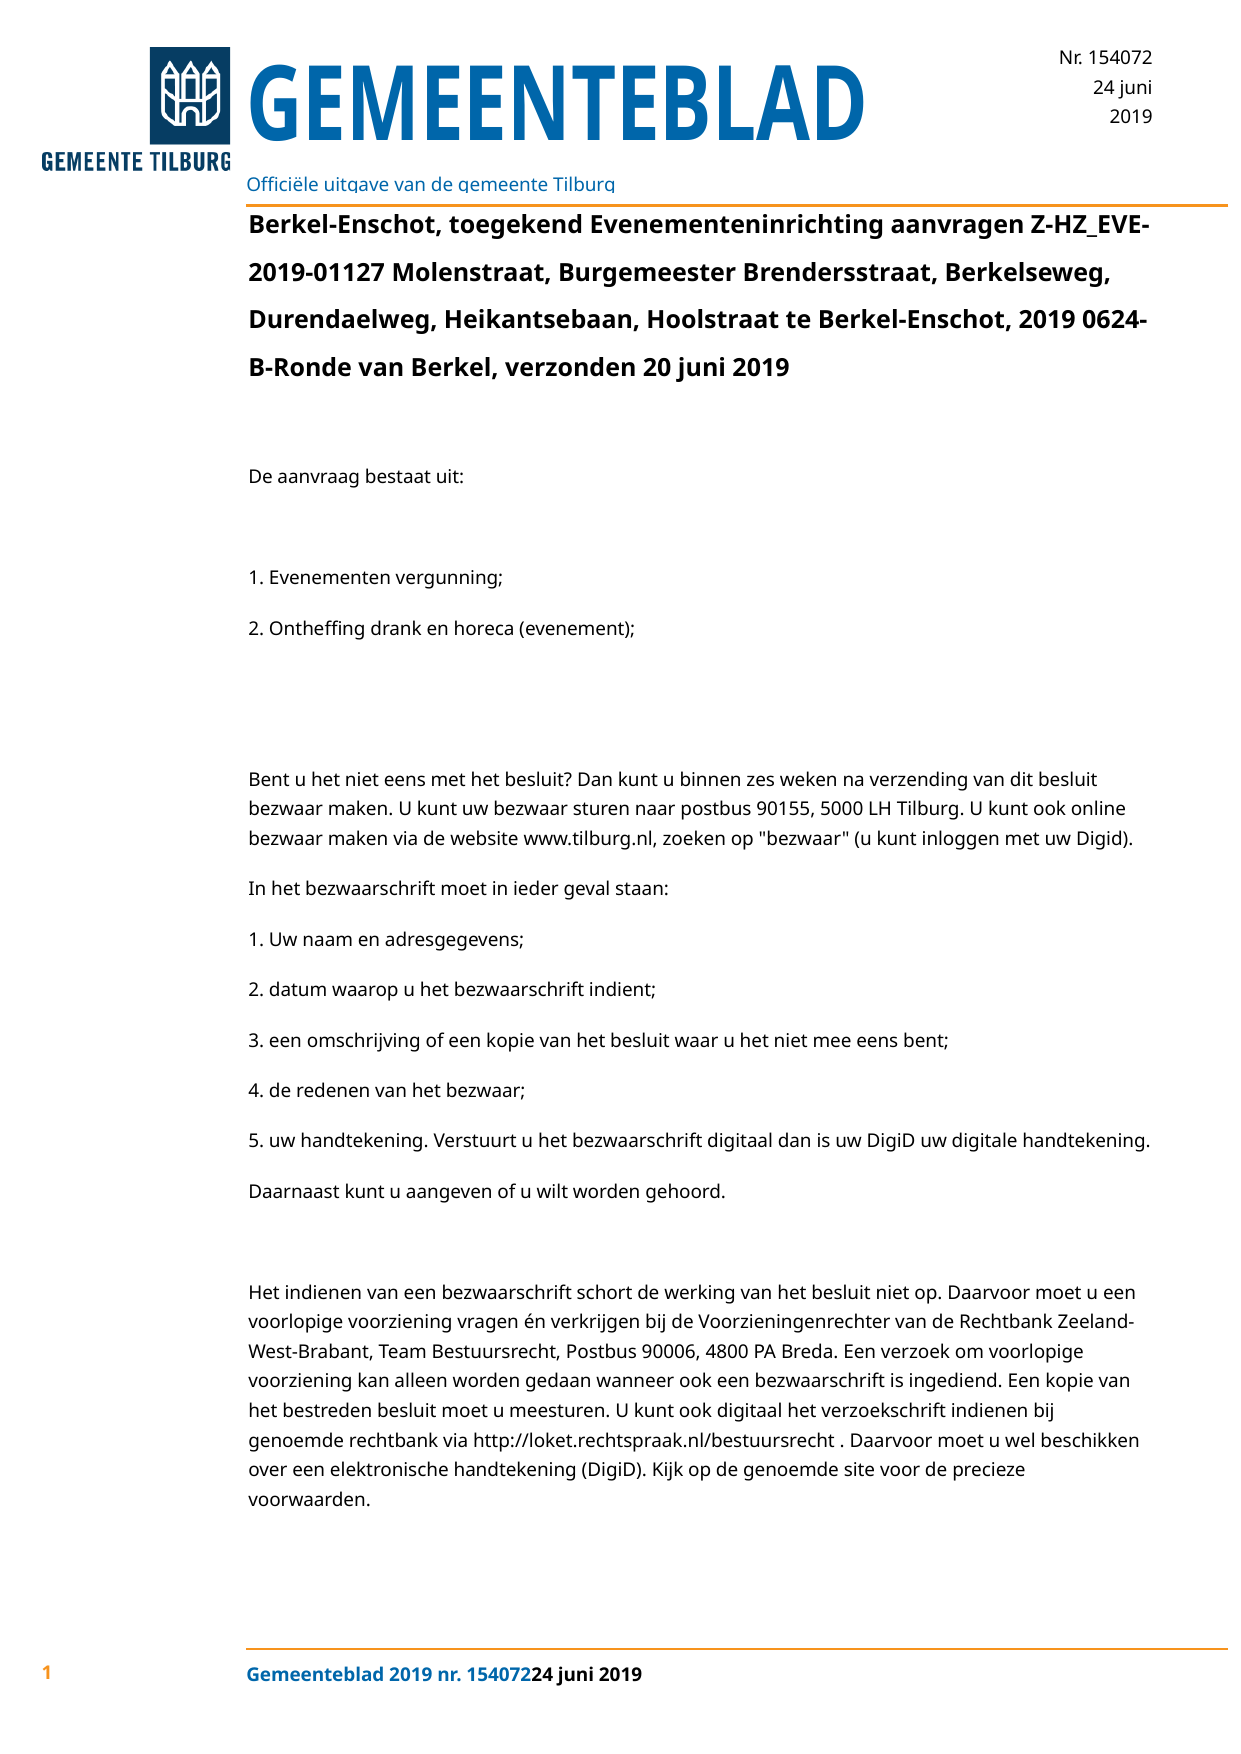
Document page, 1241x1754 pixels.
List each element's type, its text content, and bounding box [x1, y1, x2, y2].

text 1. Uw naam en adresgegevens; [248, 926, 1152, 952]
text 2. datum waarop u het bezwaarschrift indient; [248, 976, 1152, 1002]
text 5. uw handtekening. Verstuurt u het bezwaarschrift digitaal dan is uw DigiD uw digitale handtekening. [248, 1128, 1152, 1153]
text 2. Ontheffing drank en horeca (evenement); [248, 615, 1152, 641]
text Het indienen van een bezwaarschrift schort de werking van het besluit niet op. Daarvoor moet u een voorlopige voorziening vragen én verkrijgen bij de Voorzieningenrechter van de Rechtbank Zeeland-West-Brabant, Team Bestuursrecht, Postbus 90006, 4800 PA Breda. Een verzoek om voorlopige voorziening kan alleen worden gedaan wanneer ook een bezwaarschrift is ingediend. Een kopie van het bestreden besluit moet u meesturen. U kunt ook digitaal het verzoekschrift indienen bij genoemde rechtbank via http://loket.rechtspraak.nl/bestuursrecht . Daarvoor moet u wel beschikken over een elektronische handtekening (DigiD). Kijk op de genoemde site voor de precieze voorwaarden. [248, 1279, 1152, 1512]
text Daarnaast kunt u aangeven of u wilt worden gehoord. [248, 1178, 1152, 1204]
text De aanvraag bestaat uit: [248, 463, 1152, 489]
text 3. een omschrijving of een kopie van het besluit waar u het niet mee eens bent; [248, 1027, 1152, 1053]
text Bent u het niet eens met het besluit? Dan kunt u binnen zes weken na verzending van dit besluit bezwaar maken. U kunt uw bezwaar sturen naar postbus 90155, 5000 LH Tilburg. U kunt ook online bezwaar maken via de website www.tilburg.nl, zoeken op "bezwaar" (u kunt inloggen met uw Digid). [248, 766, 1152, 851]
text Berkel-Enschot, toegekend Evenementeninrichting aanvragen Z-HZ_EVE-2019-01127 Molenstraat, Burgemeester Brendersstraat, Berkelseweg, Durendaelweg, Heikantsebaan, Hoolstraat te Berkel-Enschot, 2019 0624-B-Ronde van Berkel, verzonden 20 juni 2019 [248, 207, 1152, 384]
text 1. Evenementen vergunning; [248, 564, 1152, 590]
picture [41, 47, 231, 172]
text In het bezwaarschrift moet in ieder geval staan: [248, 876, 1152, 901]
text 4. de redenen van het bezwaar; [248, 1077, 1152, 1103]
